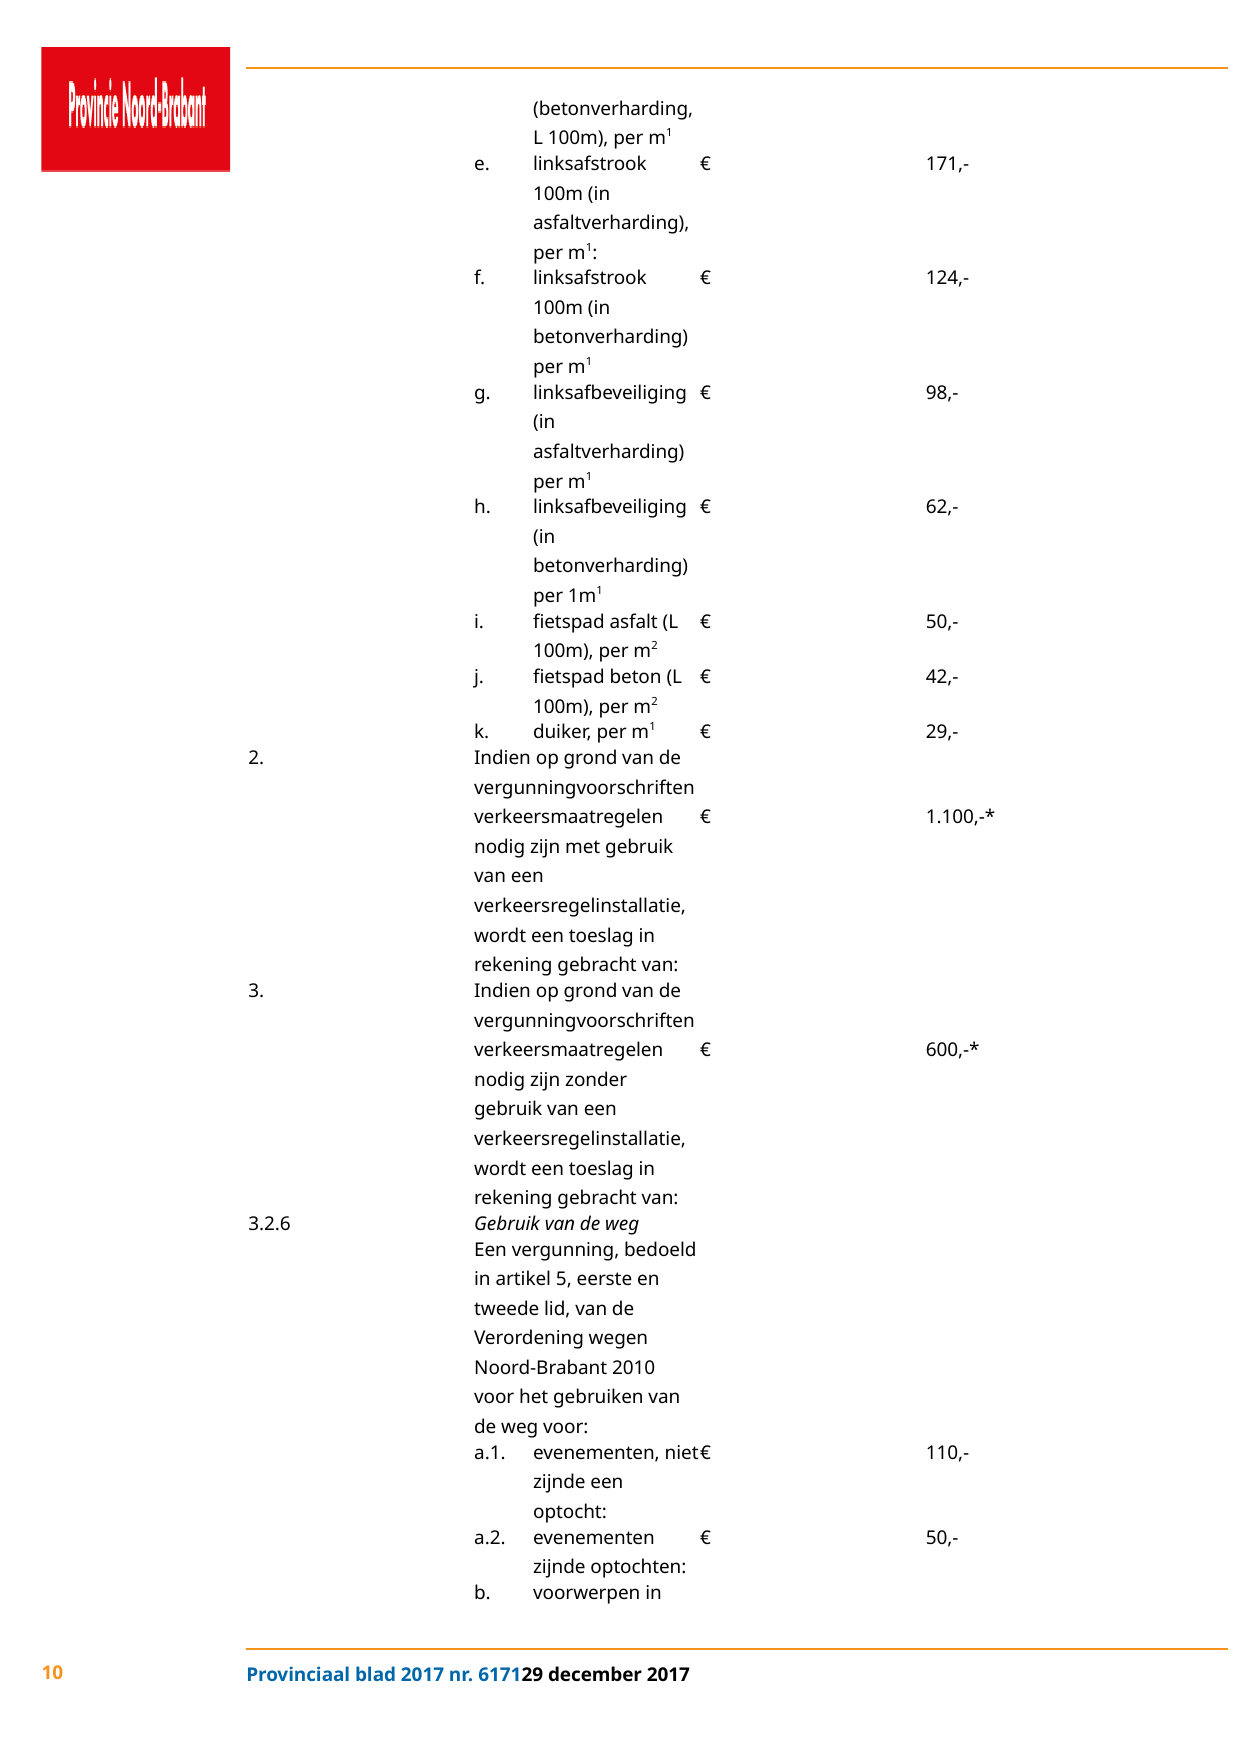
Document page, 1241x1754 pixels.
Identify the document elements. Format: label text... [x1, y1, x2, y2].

table_cell linksafstrook 100m (in asfaltverharding), per m1: [474, 150, 700, 264]
table_cell duiker, per m1 [474, 719, 700, 744]
table_cell [926, 95, 1152, 150]
table_cell 3.2.6 [248, 1210, 474, 1236]
table_cell [248, 379, 474, 493]
table_cell 50,- [926, 608, 1152, 663]
table_cell fietspad beton (L 100m), per m2 [474, 663, 700, 719]
table_cell 50,- [926, 1524, 1152, 1579]
table_cell [248, 95, 474, 150]
table_cell [248, 1236, 474, 1439]
table_cell Gebruik van de weg [474, 1210, 700, 1236]
table_cell fietspad asfalt (L 100m), per m2 [474, 608, 700, 663]
table_cell 124,- [926, 265, 1152, 379]
table_cell [248, 608, 474, 663]
table_cell € [700, 494, 926, 608]
table_cell [248, 663, 474, 719]
table_cell € [700, 150, 926, 264]
table_cell 62,- [926, 494, 1152, 608]
table_cell 2. [248, 744, 474, 977]
table_cell evenementen, niet zijnde een optocht: [474, 1439, 700, 1524]
table_cell [248, 1439, 474, 1524]
table_cell [248, 265, 474, 379]
table_cell 29,- [926, 719, 1152, 744]
table_cell [248, 719, 474, 744]
table_cell linksafstrook 100m (in betonverharding) per m1 [474, 265, 700, 379]
table_cell [248, 150, 474, 264]
table_cell [926, 1236, 1152, 1439]
table_cell € [700, 663, 926, 719]
table_cell linksafbeveiliging (in betonverharding) per 1m1 [474, 494, 700, 608]
table_cell [248, 494, 474, 608]
picture [41, 47, 231, 172]
table_cell € [700, 379, 926, 493]
table_cell 171,- [926, 150, 1152, 264]
table_cell 98,- [926, 379, 1152, 493]
table_cell [926, 1579, 1152, 1605]
table_cell voorwerpen in [474, 1579, 700, 1605]
table_cell linksafbeveiliging (in asfaltverharding) per m1 [474, 379, 700, 493]
table_cell Indien op grond van de vergunningvoorschriften verkeersmaatregelen nodig zijn met gebruik van een verkeersregelinstallatie, wordt een toeslag in rekening gebracht van: [474, 744, 700, 977]
table_cell [700, 95, 926, 150]
table_cell € [700, 719, 926, 744]
table_cell evenementen zijnde optochten: [474, 1524, 700, 1579]
table_cell [700, 1210, 926, 1236]
table_cell € [700, 744, 926, 977]
table_cell (betonverharding, L 100m), per m1 [474, 95, 700, 150]
table_cell 42,- [926, 663, 1152, 719]
table_cell 110,- [926, 1439, 1152, 1524]
table_cell [248, 1524, 474, 1579]
table_cell 1.100,-* [926, 744, 1152, 977]
table_cell [700, 1579, 926, 1605]
table_cell € [700, 1524, 926, 1579]
table_cell € [700, 265, 926, 379]
table_cell € [700, 977, 926, 1210]
table_cell 3. [248, 977, 474, 1210]
table_cell [926, 1210, 1152, 1236]
table_cell Een vergunning, bedoeld in artikel 5, eerste en tweede lid, van de Verordening wegen Noord-Brabant 2010 voor het gebruiken van de weg voor: [474, 1236, 700, 1439]
table_cell € [700, 608, 926, 663]
table_cell [700, 1236, 926, 1439]
table_cell Indien op grond van de vergunningvoorschriften verkeersmaatregelen nodig zijn zonder gebruik van een verkeersregelinstallatie, wordt een toeslag in rekening gebracht van: [474, 977, 700, 1210]
table_cell € [700, 1439, 926, 1524]
table_cell 600,-* [926, 977, 1152, 1210]
table_cell [248, 1579, 474, 1605]
